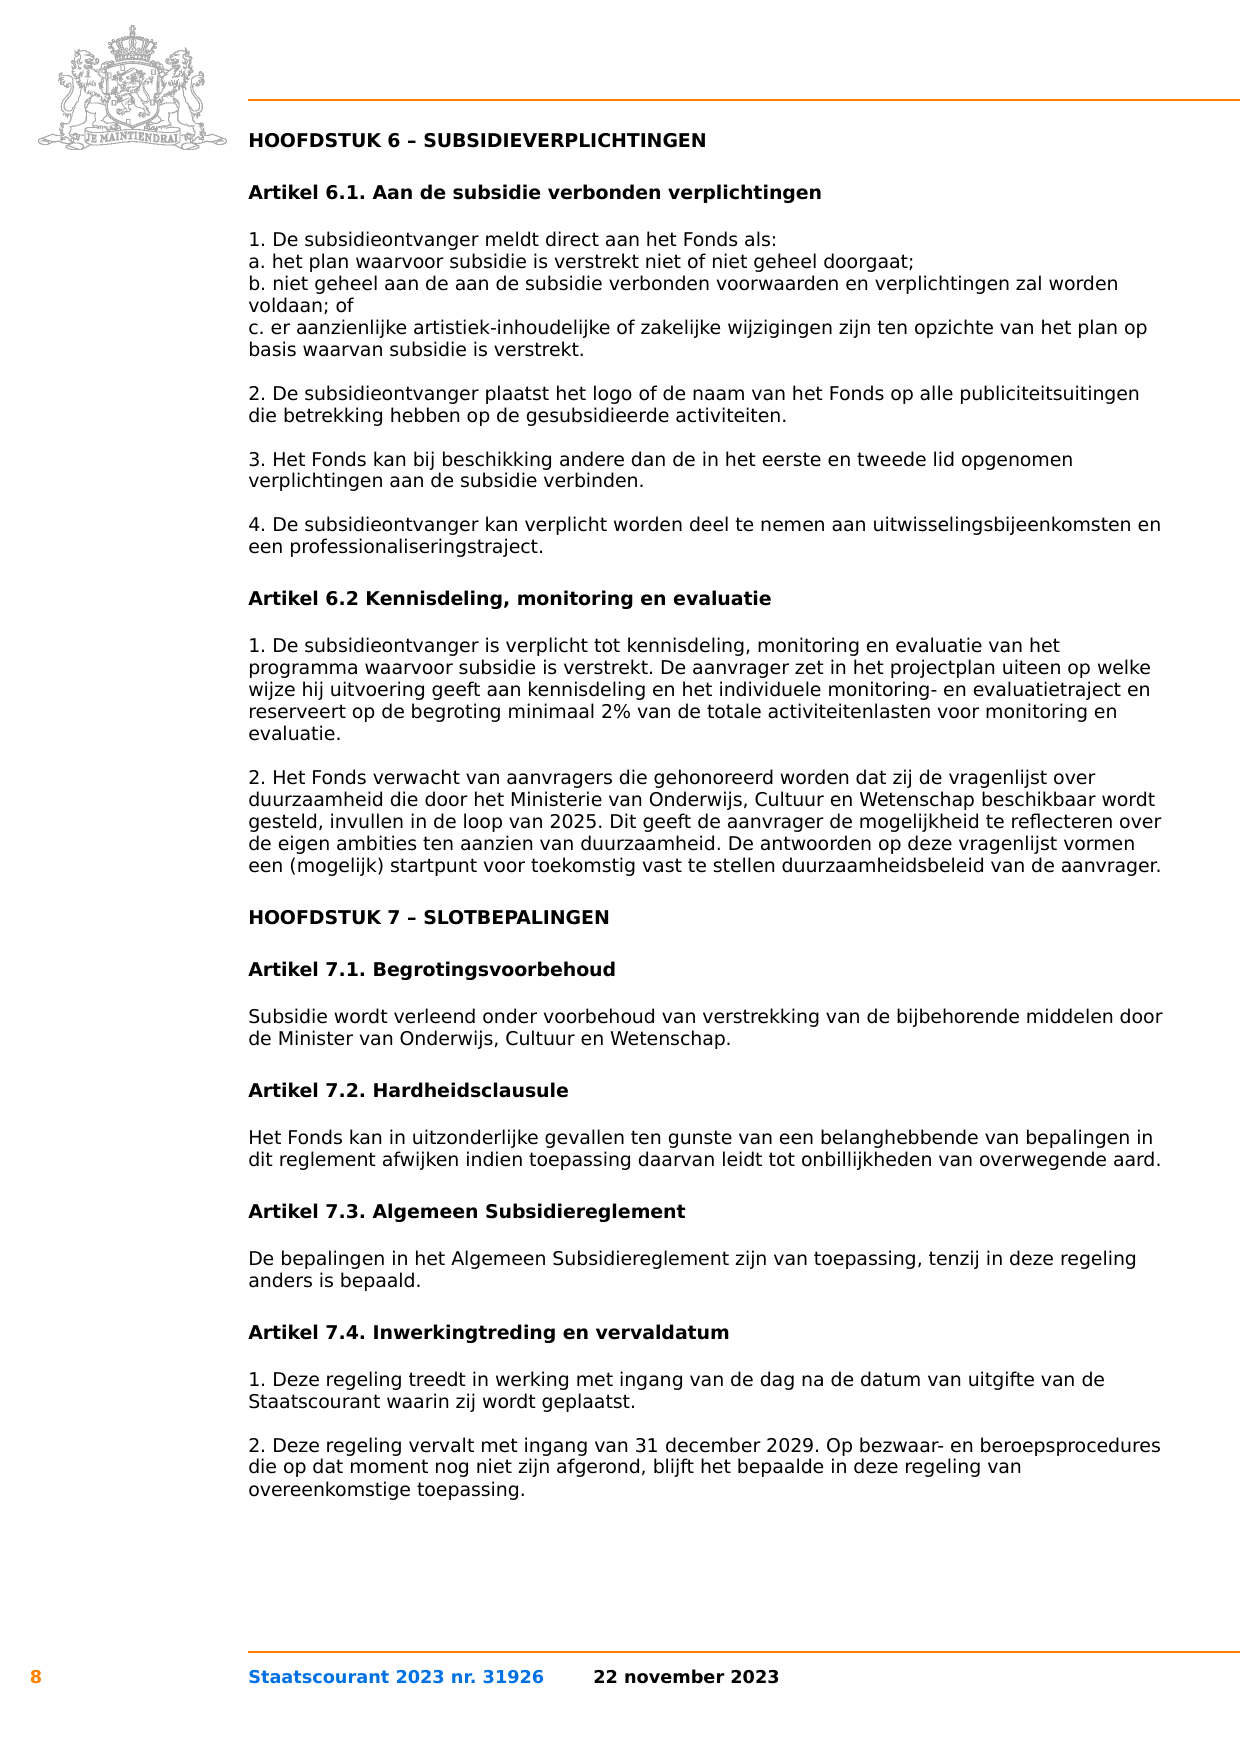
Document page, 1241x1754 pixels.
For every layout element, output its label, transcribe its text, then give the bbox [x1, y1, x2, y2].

text c. er aanzienlijke artistiek-inhoudelijke of zakelijke wijzigingen zijn ten opzichte van het plan op basis waarvan subsidie is verstrekt. [248, 317, 1163, 361]
subtitle Artikel 7.3. Algemeen Subsidiereglement [248, 1201, 1163, 1223]
picture [38, 25, 227, 150]
subtitle Artikel 7.1. Begrotingsvoorbehoud [248, 959, 1163, 981]
text 1. De subsidieontvanger is verplicht tot kennisdeling, monitoring en evaluatie van het programma waarvoor subsidie is verstrekt. De aanvrager zet in het projectplan uiteen op welke wijze hij uitvoering geeft aan kennisdeling en het individuele monitoring- en evaluatietraject en reserveert op de begroting minimaal 2% van de totale activiteitenlasten voor monitoring en evaluatie. [248, 635, 1163, 745]
text 1. Deze regeling treedt in werking met ingang van de dag na de datum van uitgifte van de Staatscourant waarin zij wordt geplaatst. [248, 1369, 1163, 1413]
subtitle HOOFDSTUK 6 – SUBSIDIEVERPLICHTINGEN [248, 130, 1163, 152]
text Het Fonds kan in uitzonderlijke gevallen ten gunste van een belanghebbende van bepalingen in dit reglement afwijken indien toepassing daarvan leidt tot onbillijkheden van overwegende aard. [248, 1127, 1163, 1171]
text b. niet geheel aan de aan de subsidie verbonden voorwaarden en verplichtingen zal worden voldaan; of [248, 273, 1163, 317]
text 2. Het Fonds verwacht van aanvragers die gehonoreerd worden dat zij de vragenlijst over duurzaamheid die door het Ministerie van Onderwijs, Cultuur en Wetenschap beschikbaar wordt gesteld, invullen in de loop van 2025. Dit geeft de aanvrager de mogelijkheid te reflecteren over de eigen ambities ten aanzien van duurzaamheid. De antwoorden op deze vragenlijst vormen een (mogelijk) startpunt voor toekomstig vast te stellen duurzaamheidsbeleid van de aanvrager. [248, 767, 1163, 877]
subtitle Artikel 7.2. Hardheidsclausule [248, 1080, 1163, 1102]
text a. het plan waarvoor subsidie is verstrekt niet of niet geheel doorgaat; [248, 251, 1163, 273]
text 4. De subsidieontvanger kan verplicht worden deel te nemen aan uitwisselingsbijeenkomsten en een professionaliseringstraject. [248, 514, 1163, 558]
subtitle HOOFDSTUK 7 – SLOTBEPALINGEN [248, 907, 1163, 929]
subtitle Artikel 7.4. Inwerkingtreding en vervaldatum [248, 1322, 1163, 1344]
text 1. De subsidieontvanger meldt direct aan het Fonds als: [248, 229, 1163, 251]
text 2. De subsidieontvanger plaatst het logo of de naam van het Fonds op alle publiciteitsuitingen die betrekking hebben op de gesubsidieerde activiteiten. [248, 383, 1163, 427]
text 3. Het Fonds kan bij beschikking andere dan de in het eerste en tweede lid opgenomen verplichtingen aan de subsidie verbinden. [248, 448, 1163, 492]
subtitle Artikel 6.2 Kennisdeling, monitoring en evaluatie [248, 588, 1163, 610]
text De bepalingen in het Algemeen Subsidiereglement zijn van toepassing, tenzij in deze regeling anders is bepaald. [248, 1248, 1163, 1292]
text 2. Deze regeling vervalt met ingang van 31 december 2029. Op bezwaar- en beroepsprocedures die op dat moment nog niet zijn afgerond, blijft het bepaalde in deze regeling van overeenkomstige toepassing. [248, 1434, 1163, 1500]
subtitle Artikel 6.1. Aan de subsidie verbonden verplichtingen [248, 182, 1163, 204]
text Subsidie wordt verleend onder voorbehoud van verstrekking van de bijbehorende middelen door de Minister van Onderwijs, Cultuur en Wetenschap. [248, 1006, 1163, 1050]
